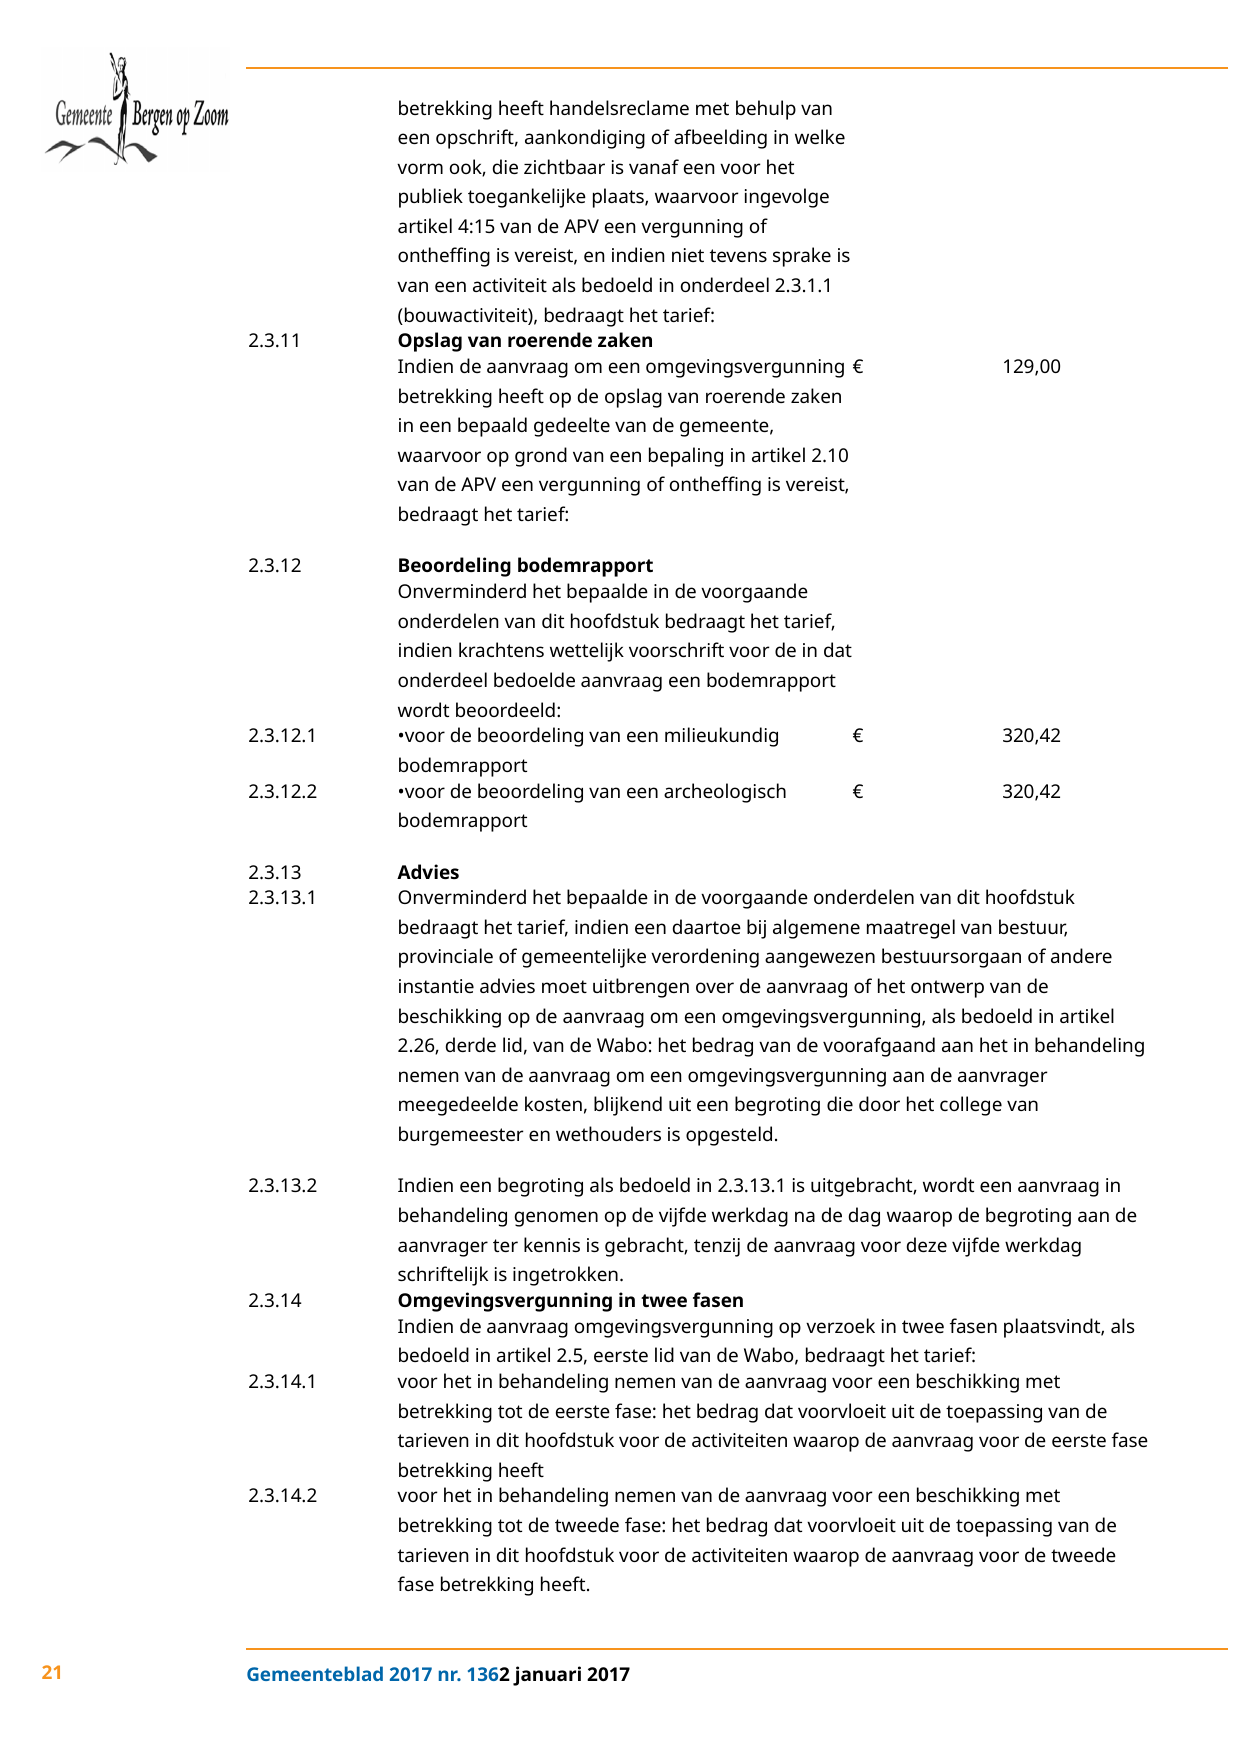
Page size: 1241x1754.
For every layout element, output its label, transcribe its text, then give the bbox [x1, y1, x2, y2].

table_cell [1002, 553, 1152, 578]
table_cell 2.3.13 [248, 859, 397, 884]
table_cell Indien een begroting als bedoeld in 2.3.13.1 is uitgebracht, wordt een aanvraag in behandeling genomen op de vijfde werkdag na de dag waarop de begroting aan de aanvrager ter kennis is gebracht, tenzij de aanvraag voor deze vijfde werkdag schriftelijk is ingetrokken. [398, 1173, 1152, 1287]
table_cell [1002, 833, 1152, 859]
table_cell 320,42 [1002, 778, 1152, 833]
table_cell [853, 328, 1002, 353]
table_cell [398, 1147, 852, 1173]
table_cell 2.3.12.1 [248, 723, 397, 778]
table_cell voor het in behandeling nemen van de aanvraag voor een beschikking met betrekking tot de eerste fase: het bedrag dat voorvloeit uit de toepassing van de tarieven in dit hoofdstuk voor de activiteiten waarop de aanvraag voor de eerste fase betrekking heeft [398, 1368, 1152, 1483]
table_cell Omgevingsvergunning in twee fasen [398, 1287, 852, 1313]
table_cell [1002, 1287, 1152, 1313]
table_cell [1002, 859, 1152, 884]
table_cell 2.3.13.1 [248, 885, 397, 1147]
table_cell € [853, 353, 1002, 527]
table_cell [853, 859, 1002, 884]
table_cell Onverminderd het bepaalde in de voorgaande onderdelen van dit hoofdstuk bedraagt het tarief, indien krachtens wettelijk voorschrift voor de in dat onderdeel bedoelde aanvraag een bodemrapport wordt beoordeeld: [398, 579, 852, 722]
table_cell 129,00 [1002, 353, 1152, 527]
table_cell 320,42 [1002, 723, 1152, 778]
table_cell [248, 1313, 397, 1368]
table_cell 2.3.14.2 [248, 1483, 397, 1597]
table_cell Indien de aanvraag omgevingsvergunning op verzoek in twee fasen plaatsvindt, als bedoeld in artikel 2.5, eerste lid van de Wabo, bedraagt het tarief: [398, 1313, 1152, 1368]
table_cell [248, 527, 397, 553]
table_cell betrekking heeft handelsreclame met behulp van een opschrift, aankondiging of afbeelding in welke vorm ook, die zichtbaar is vanaf een voor het publiek toegankelijke plaats, waarvoor ingevolge artikel 4:15 van de APV een vergunning of ontheffing is vereist, en indien niet tevens sprake is van een activiteit als bedoeld in onderdeel 2.3.1.1 (bouwactiviteit), bedraagt het tarief: [398, 95, 852, 328]
table_cell € [853, 723, 1002, 778]
table_cell [1002, 328, 1152, 353]
table_cell •voor de beoordeling van een archeologisch bodemrapport [398, 778, 852, 833]
table_cell [248, 833, 397, 859]
table_cell [248, 1147, 397, 1173]
table_cell Beoordeling bodemrapport [398, 553, 852, 578]
table_cell [398, 833, 852, 859]
table_cell [853, 579, 1002, 722]
table_cell 2.3.12.2 [248, 778, 397, 833]
table_cell 2.3.14 [248, 1287, 397, 1313]
table_cell Advies [398, 859, 852, 884]
table_cell 2.3.12 [248, 553, 397, 578]
table_cell [248, 353, 397, 527]
table_cell [248, 95, 397, 328]
table_cell 2.3.14.1 [248, 1368, 397, 1483]
table_cell [853, 833, 1002, 859]
table_cell 2.3.13.2 [248, 1173, 397, 1287]
table_cell voor het in behandeling nemen van de aanvraag voor een beschikking met betrekking tot de tweede fase: het bedrag dat voorvloeit uit de toepassing van de tarieven in dit hoofdstuk voor de activiteiten waarop de aanvraag voor de tweede fase betrekking heeft. [398, 1483, 1152, 1597]
table_cell [1002, 1147, 1152, 1173]
table_cell [853, 1147, 1002, 1173]
table_cell Onverminderd het bepaalde in de voorgaande onderdelen van dit hoofdstuk bedraagt het tarief, indien een daartoe bij algemene maatregel van bestuur, provinciale of gemeentelijke verordening aangewezen bestuursorgaan of andere instantie advies moet uitbrengen over de aanvraag of het ontwerp van de beschikking op de aanvraag om een omgevingsvergunning, als bedoeld in artikel 2.26, derde lid, van de Wabo: het bedrag van de voorafgaand aan het in behandeling nemen van de aanvraag om een omgevingsvergunning aan de aanvrager meegedeelde kosten, blijkend uit een begroting die door het college van burgemeester en wethouders is opgesteld. [398, 885, 1152, 1147]
table_cell [398, 527, 852, 553]
table_cell € [853, 778, 1002, 833]
table_cell [1002, 527, 1152, 553]
picture [41, 47, 231, 172]
table_cell [853, 1287, 1002, 1313]
table_cell [853, 553, 1002, 578]
table_cell [853, 95, 1002, 328]
table_cell [1002, 579, 1152, 722]
table_cell Indien de aanvraag om een omgevingsvergunning betrekking heeft op de opslag van roerende zaken in een bepaald gedeelte van de gemeente, waarvoor op grond van een bepaling in artikel 2.10 van de APV een vergunning of ontheffing is vereist, bedraagt het tarief: [398, 353, 852, 527]
table_cell •voor de beoordeling van een milieukundig bodemrapport [398, 723, 852, 778]
table_cell [248, 579, 397, 722]
table_cell [1002, 95, 1152, 328]
table_cell [853, 527, 1002, 553]
table_cell 2.3.11 [248, 328, 397, 353]
table_cell Opslag van roerende zaken [398, 328, 852, 353]
